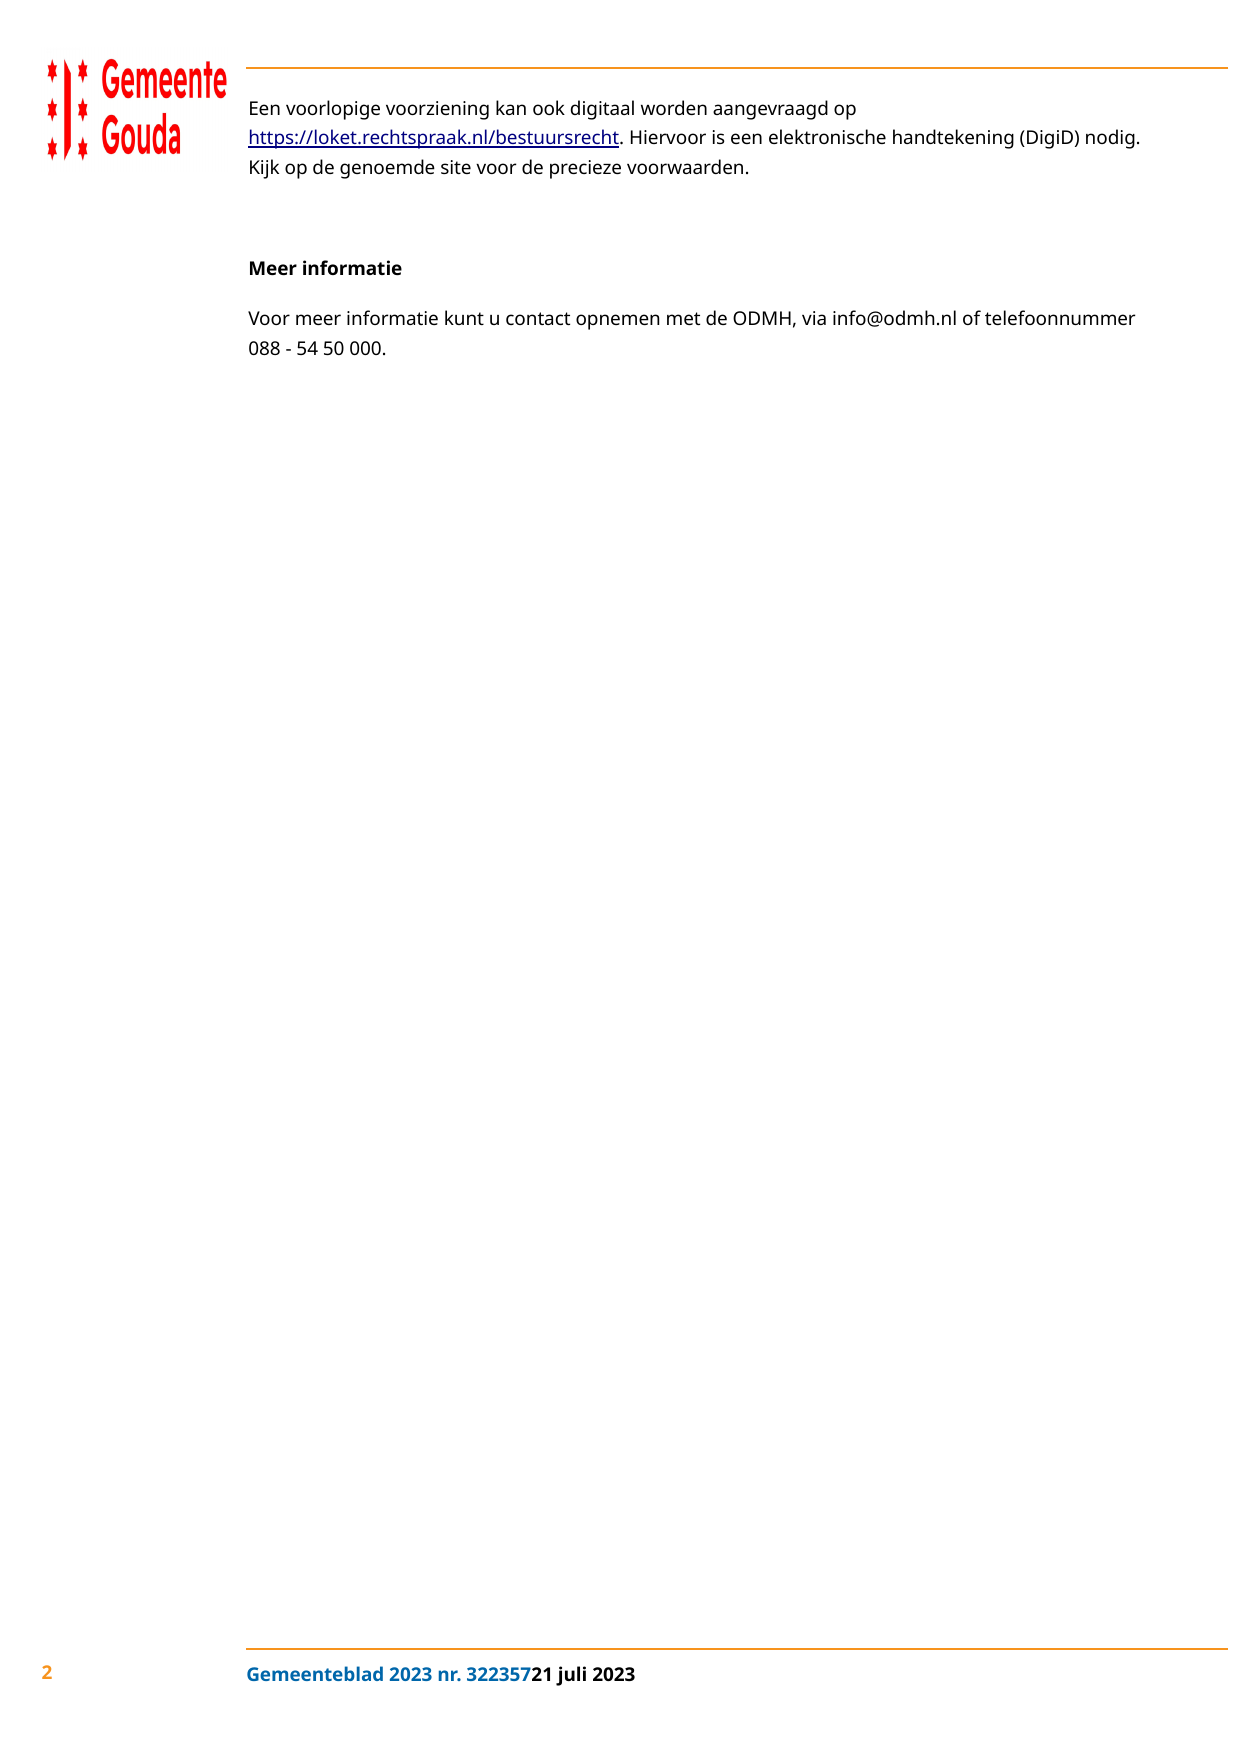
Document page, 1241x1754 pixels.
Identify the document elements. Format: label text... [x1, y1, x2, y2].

picture [41, 47, 231, 172]
text Meer informatie [248, 255, 1152, 281]
text Voor meer informatie kunt u contact opnemen met de ODMH, via info@odmh.nl of telefoonnummer 088 - 54 50 000. [248, 305, 1152, 361]
text Een voorlopige voorziening kan ook digitaal worden aangevraagd op https://loket.rechtspraak.nl/bestuursrecht. Hiervoor is een elektronische handtekening (DigiD) nodig. Kijk op de genoemde site voor de precieze voorwaarden. [248, 95, 1152, 180]
